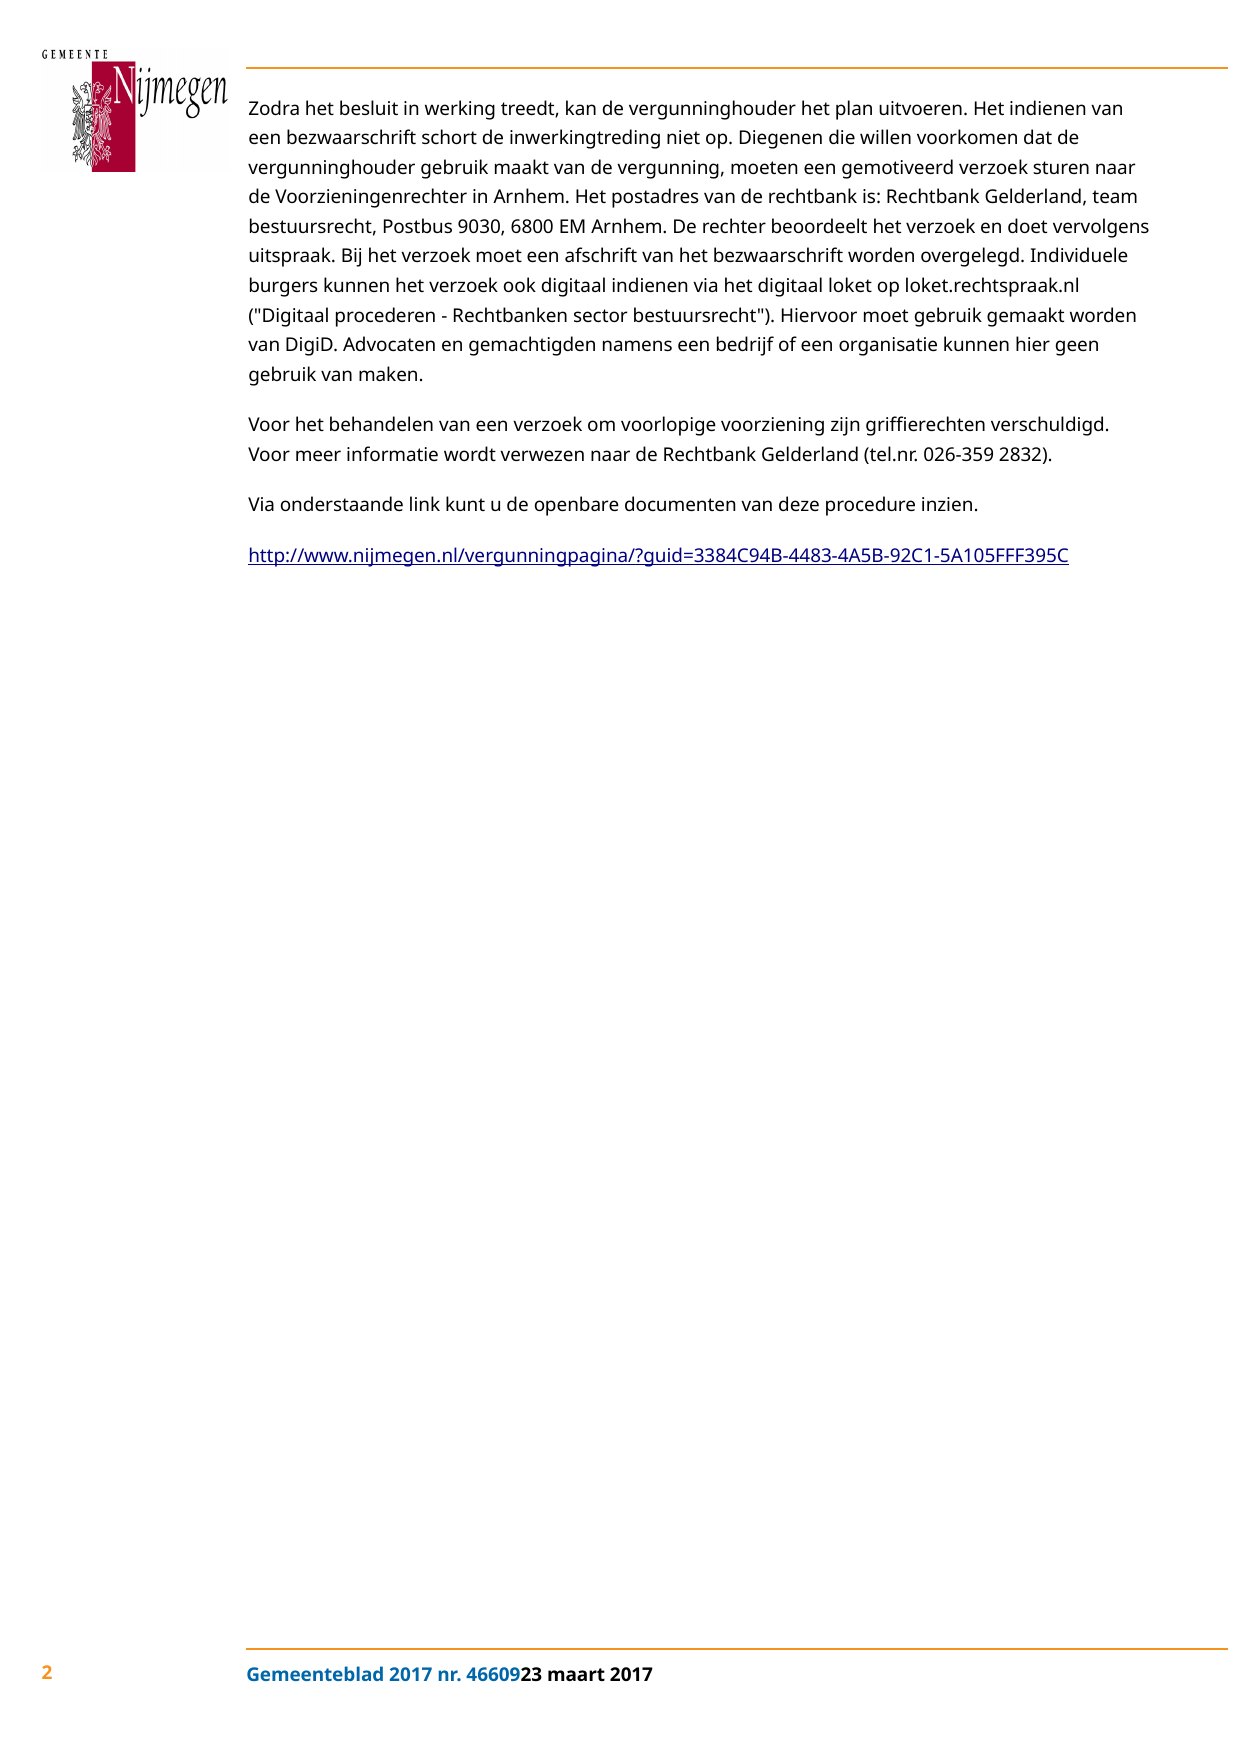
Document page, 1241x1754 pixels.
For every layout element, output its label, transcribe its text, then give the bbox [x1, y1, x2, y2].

text Via onderstaande link kunt u de openbare documenten van deze procedure inzien. [248, 491, 1152, 517]
text Zodra het besluit in werking treedt, kan de vergunninghouder het plan uitvoeren. Het indienen van een bezwaarschrift schort de inwerkingtreding niet op. Diegenen die willen voorkomen dat de vergunninghouder gebruik maakt van de vergunning, moeten een gemotiveerd verzoek sturen naar de Voorzieningenrechter in Arnhem. Het postadres van de rechtbank is: Rechtbank Gelderland, team bestuursrecht, Postbus 9030, 6800 EM Arnhem. De rechter beoordeelt het verzoek en doet vervolgens uitspraak. Bij het verzoek moet een afschrift van het bezwaarschrift worden overgelegd. Individuele burgers kunnen het verzoek ook digitaal indienen via het digitaal loket op loket.rechtspraak.nl ("Digitaal procederen - Rechtbanken sector bestuursrecht"). Hiervoor moet gebruik gemaakt worden van DigiD. Advocaten en gemachtigden namens een bedrijf of een organisatie kunnen hier geen gebruik van maken. [248, 95, 1152, 387]
text http://www.nijmegen.nl/vergunningpagina/?guid=3384C94B-4483-4A5B-92C1-5A105FFF395C [248, 542, 1152, 568]
text Voor het behandelen van een verzoek om voorlopige voorziening zijn griffierechten verschuldigd. Voor meer informatie wordt verwezen naar de Rechtbank Gelderland (tel.nr. 026-359 2832). [248, 411, 1152, 467]
picture [41, 47, 231, 172]
